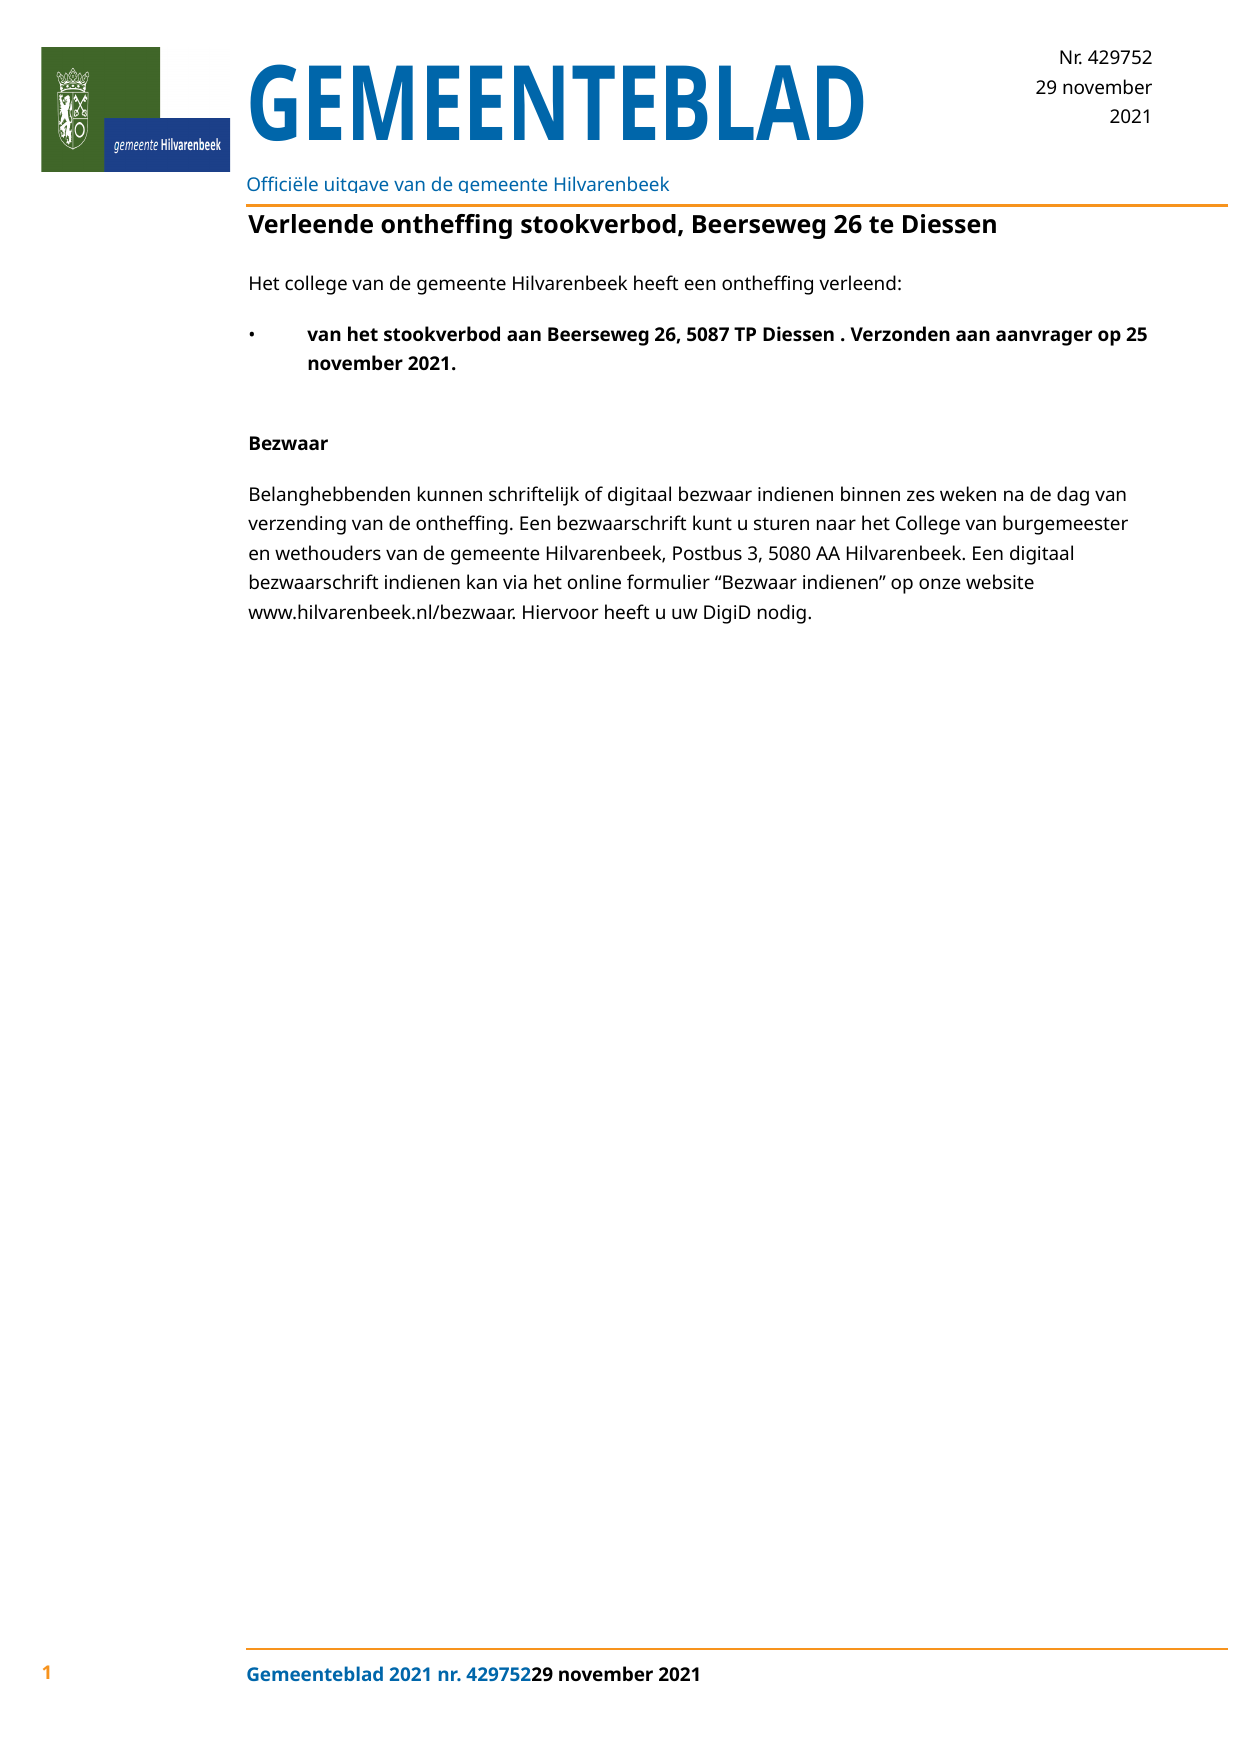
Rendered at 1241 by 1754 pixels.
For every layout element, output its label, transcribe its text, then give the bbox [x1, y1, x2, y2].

list van het stookverbod aan Beerseweg 26, 5087 TP Diessen . Verzonden aan aanvrager op 25 november 2021. [248, 321, 1152, 376]
text Belanghebbenden kunnen schriftelijk of digitaal bezwaar indienen binnen zes weken na de dag van verzending van de ontheffing. Een bezwaarschrift kunt u sturen naar het College van burgemeester en wethouders van de gemeente Hilvarenbeek, Postbus 3, 5080 AA Hilvarenbeek. Een digitaal bezwaarschrift indienen kan via het online formulier “Bezwaar indienen” op onze website www.hilvarenbeek.nl/bezwaar. Hiervoor heeft u uw DigiD nodig. [248, 481, 1152, 625]
picture [41, 47, 231, 172]
text Verleende ontheffing stookverbod, Beerseweg 26 te Diessen [248, 207, 1152, 241]
text Bezwaar [248, 430, 1152, 456]
text Het college van de gemeente Hilvarenbeek heeft een ontheffing verleend: [248, 270, 1152, 296]
